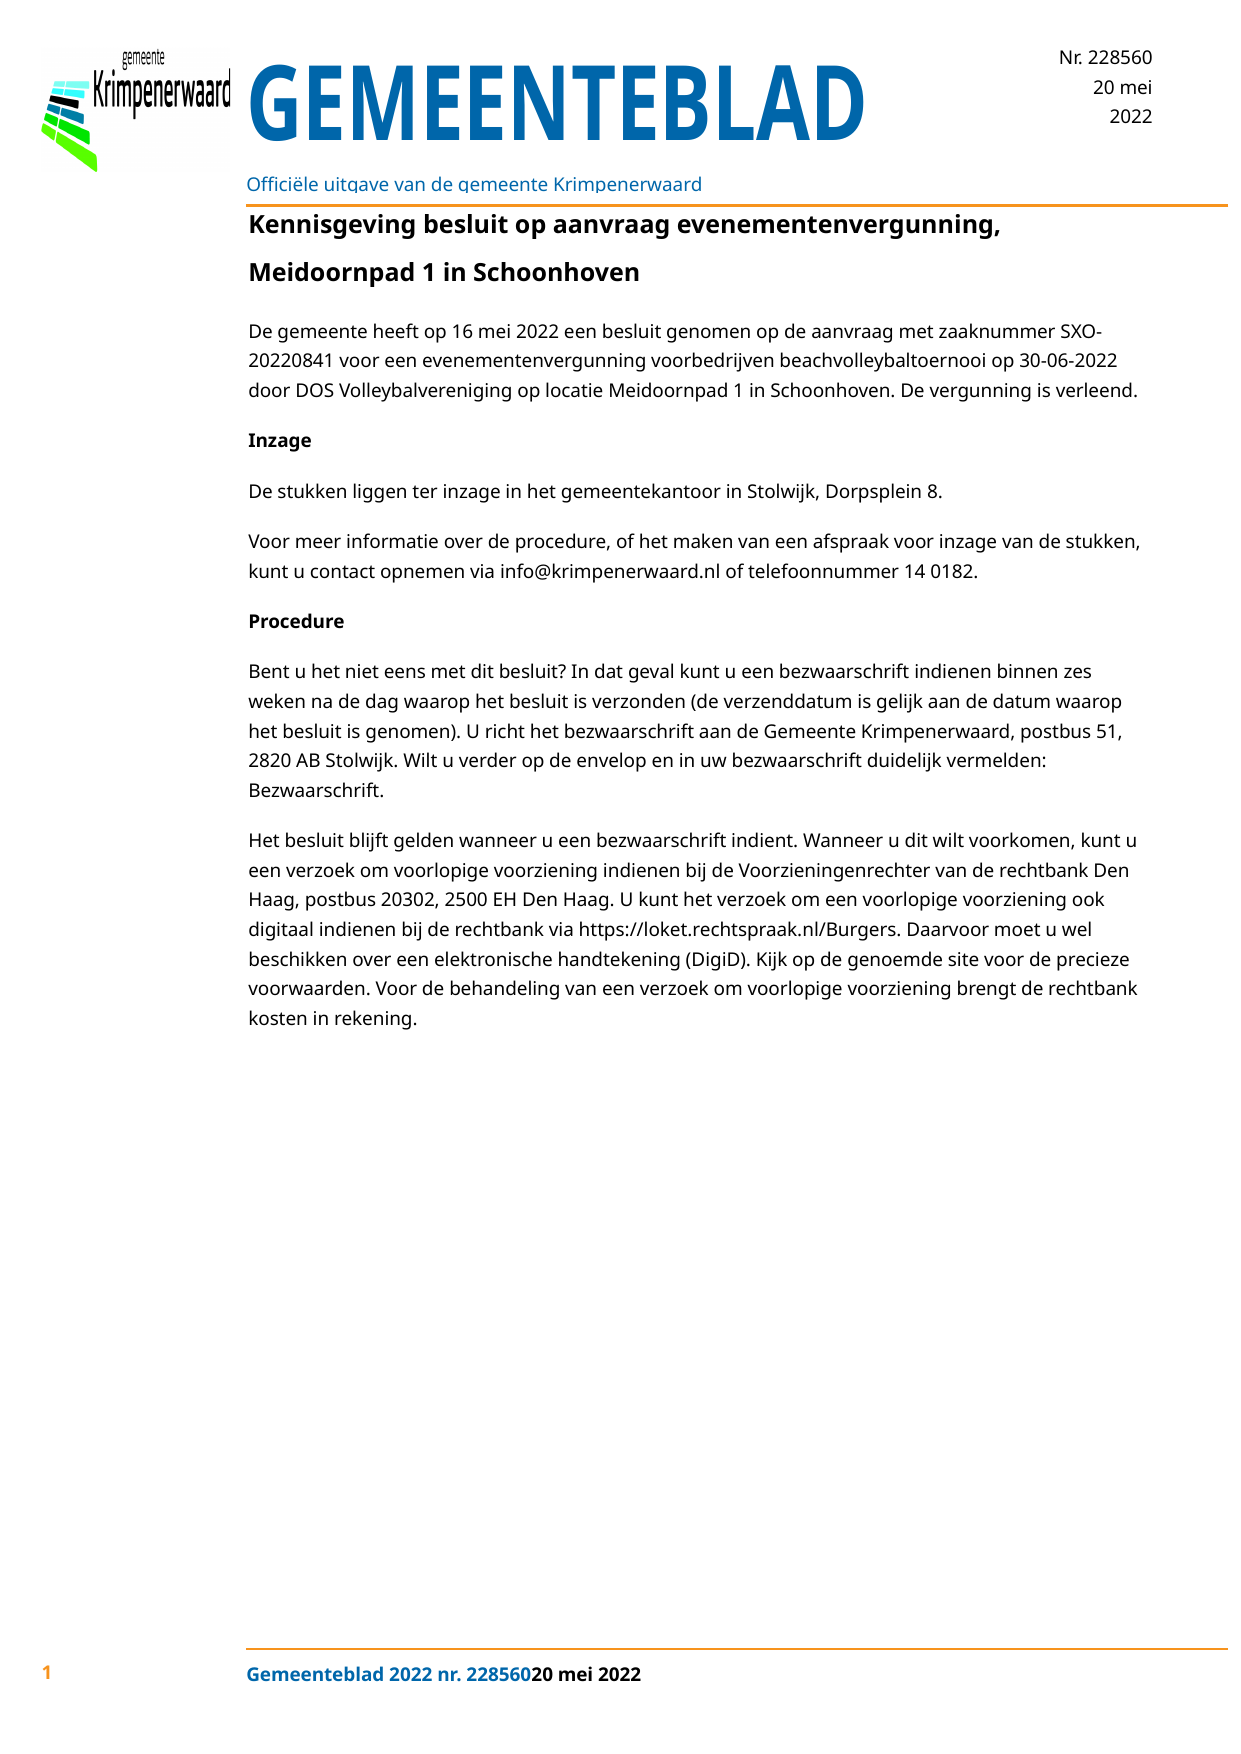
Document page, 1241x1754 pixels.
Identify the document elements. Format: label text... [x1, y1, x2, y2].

picture [41, 47, 231, 172]
text Procedure [248, 608, 1152, 634]
text Kennisgeving besluit op aanvraag evenementenvergunning, Meidoornpad 1 in Schoonhoven [248, 207, 1152, 288]
text Bent u het niet eens met dit besluit? In dat geval kunt u een bezwaarschrift indienen binnen zes weken na de dag waarop het besluit is verzonden (de verzenddatum is gelijk aan de datum waarop het besluit is genomen). U richt het bezwaarschrift aan de Gemeente Krimpenerwaard, postbus 51, 2820 AB Stolwijk. Wilt u verder op de envelop en in uw bezwaarschrift duidelijk vermelden: Bezwaarschrift. [248, 659, 1152, 803]
text Het besluit blijft gelden wanneer u een bezwaarschrift indient. Wanneer u dit wilt voorkomen, kunt u een verzoek om voorlopige voorziening indienen bij de Voorzieningenrechter van de rechtbank Den Haag, postbus 20302, 2500 EH Den Haag. U kunt het verzoek om een voorlopige voorziening ook digitaal indienen bij de rechtbank via https://loket.rechtspraak.nl/Burgers. Daarvoor moet u wel beschikken over een elektronische handtekening (DigiD). Kijk op de genoemde site voor de precieze voorwaarden. Voor de behandeling van een verzoek om voorlopige voorziening brengt de rechtbank kosten in rekening. [248, 827, 1152, 1031]
text Voor meer informatie over de procedure, of het maken van een afspraak voor inzage van de stukken, kunt u contact opnemen via info@krimpenerwaard.nl of telefoonnummer 14 0182. [248, 528, 1152, 584]
text De gemeente heeft op 16 mei 2022 een besluit genomen op de aanvraag met zaaknummer SXO-20220841 voor een evenementenvergunning voorbedrijven beachvolleybaltoernooi op 30-06-2022 door DOS Volleybalvereniging op locatie Meidoornpad 1 in Schoonhoven. De vergunning is verleend. [248, 318, 1152, 403]
text De stukken liggen ter inzage in het gemeentekantoor in Stolwijk, Dorpsplein 8. [248, 478, 1152, 504]
text Inzage [248, 427, 1152, 453]
